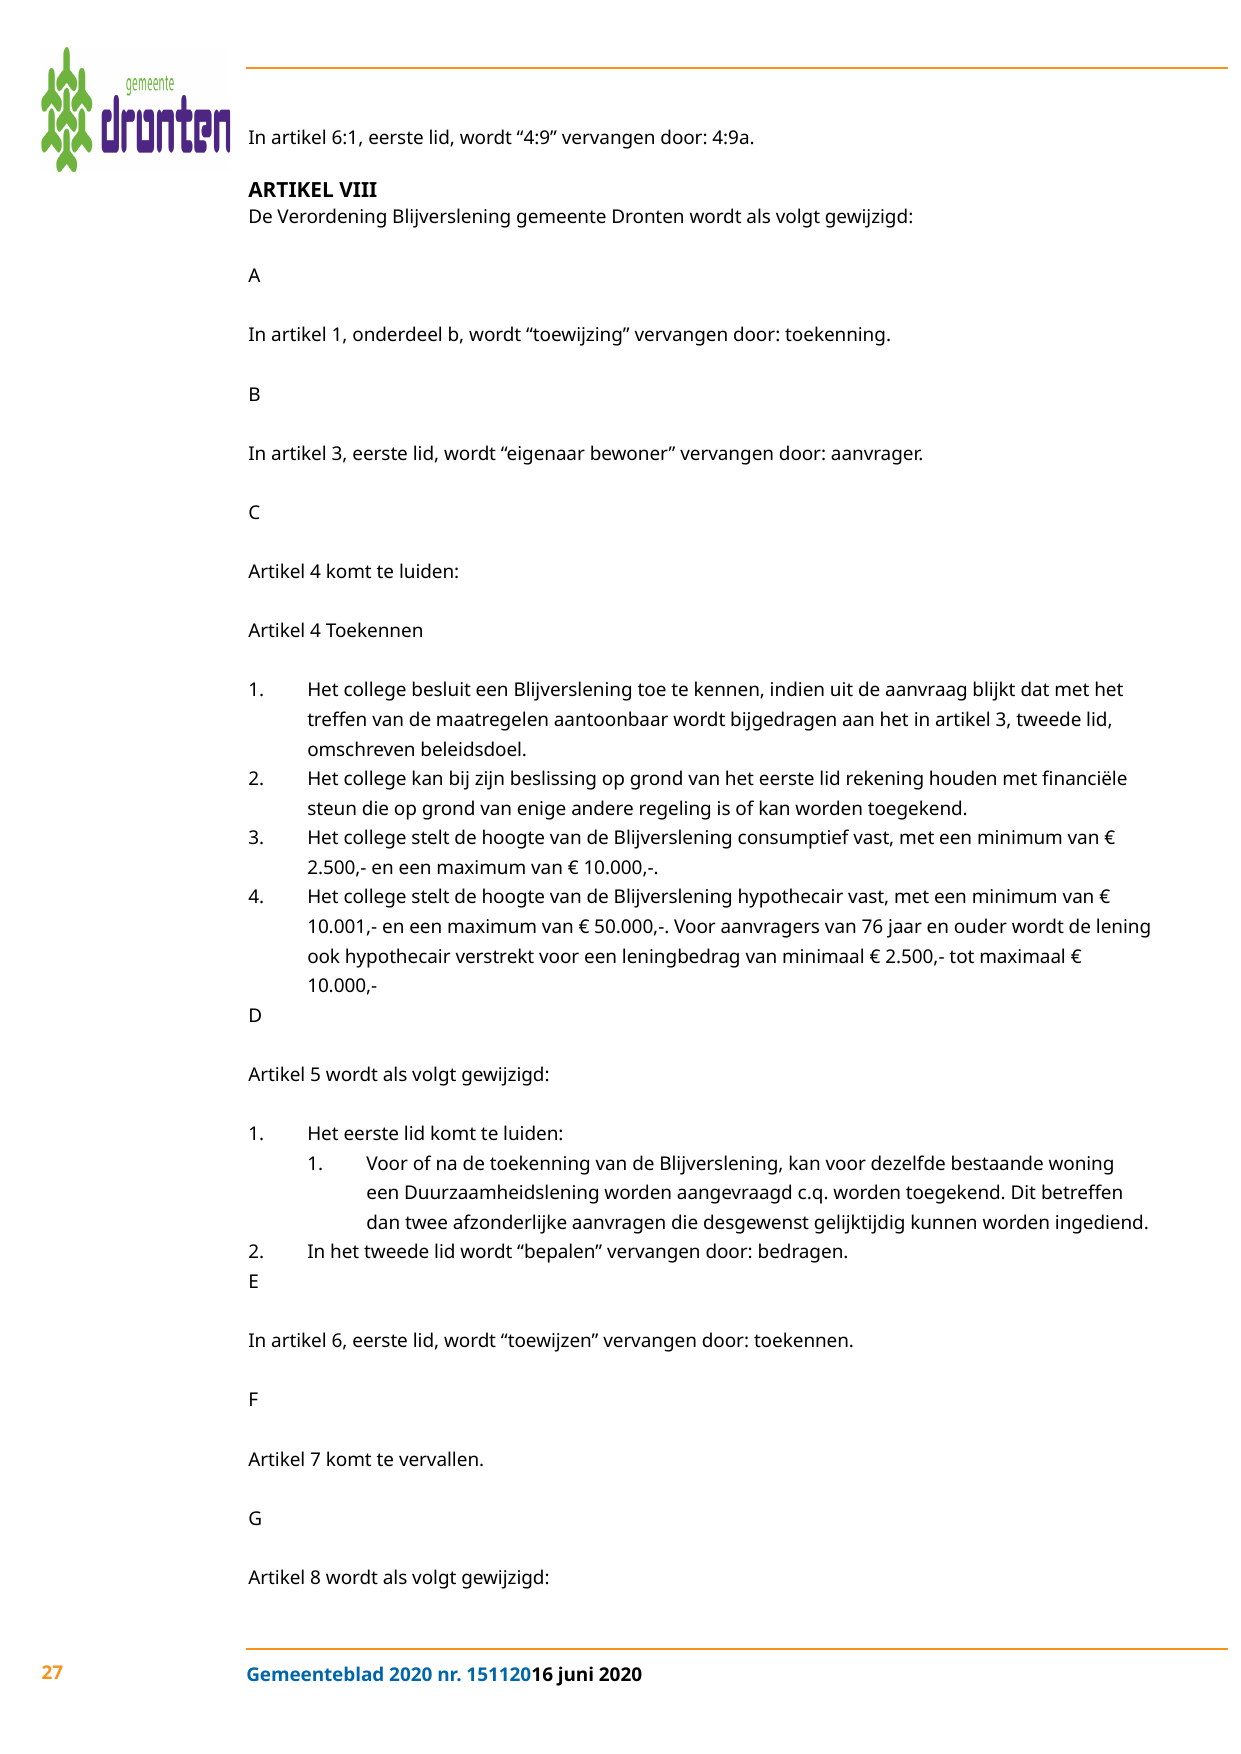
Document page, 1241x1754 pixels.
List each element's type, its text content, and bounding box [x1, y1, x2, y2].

text F [248, 1387, 1152, 1412]
text G [248, 1505, 1152, 1531]
list Voor of na de toekenning van de Blijverslening, kan voor dezelfde bestaande woning een Duurzaamheidslening worden aangevraagd c.q. worden toegekend. Dit betreffen dan twee afzonderlijke aanvragen die desgewenst gelijktijdig kunnen worden ingediend. [307, 1150, 1152, 1235]
text C [248, 499, 1152, 525]
text E [248, 1268, 1152, 1294]
text Artikel 5 wordt als volgt gewijzigd: [248, 1061, 1152, 1087]
list Het eerste lid komt te luiden: [248, 1120, 1152, 1146]
list In het tweede lid wordt “bepalen” vervangen door: bedragen. [248, 1239, 1152, 1264]
text Artikel 8 wordt als volgt gewijzigd: [248, 1564, 1152, 1590]
list Het college kan bij zijn beslissing op grond van het eerste lid rekening houden met financiële steun die op grond van enige andere regeling is of kan worden toegekend. [248, 765, 1152, 821]
text Artikel 4 komt te luiden: [248, 558, 1152, 584]
text B [248, 381, 1152, 406]
text In artikel 6:1, eerste lid, wordt “4:9” vervangen door: 4:9a. [248, 124, 1152, 150]
list Het college stelt de hoogte van de Blijverslening consumptief vast, met een minimum van € 2.500,- en een maximum van € 10.000,-. [248, 824, 1152, 880]
text In artikel 3, eerste lid, wordt “eigenaar bewoner” vervangen door: aanvrager. [248, 440, 1152, 466]
text D [248, 1002, 1152, 1028]
list Het college stelt de hoogte van de Blijverslening hypothecair vast, met een minimum van € 10.001,- en een maximum van € 50.000,-. Voor aanvragers van 76 jaar en ouder wordt de lening ook hypothecair verstrekt voor een leningbedrag van minimaal € 2.500,- tot maximaal € 10.000,- [248, 884, 1152, 998]
text De Verordening Blijverslening gemeente Dronten wordt als volgt gewijzigd: [248, 203, 1152, 229]
text ARTIKEL VIII [248, 175, 1152, 203]
picture [41, 47, 231, 172]
list Het college besluit een Blijverslening toe te kennen, indien uit de aanvraag blijkt dat met het treffen van de maatregelen aantoonbaar wordt bijgedragen aan het in artikel 3, tweede lid, omschreven beleidsdoel. [248, 677, 1152, 761]
text In artikel 6, eerste lid, wordt “toewijzen” vervangen door: toekennen. [248, 1327, 1152, 1353]
text A [248, 262, 1152, 288]
text Artikel 4 Toekennen [248, 617, 1152, 643]
text Artikel 7 komt te vervallen. [248, 1446, 1152, 1471]
text In artikel 1, onderdeel b, wordt “toewijzing” vervangen door: toekenning. [248, 322, 1152, 347]
